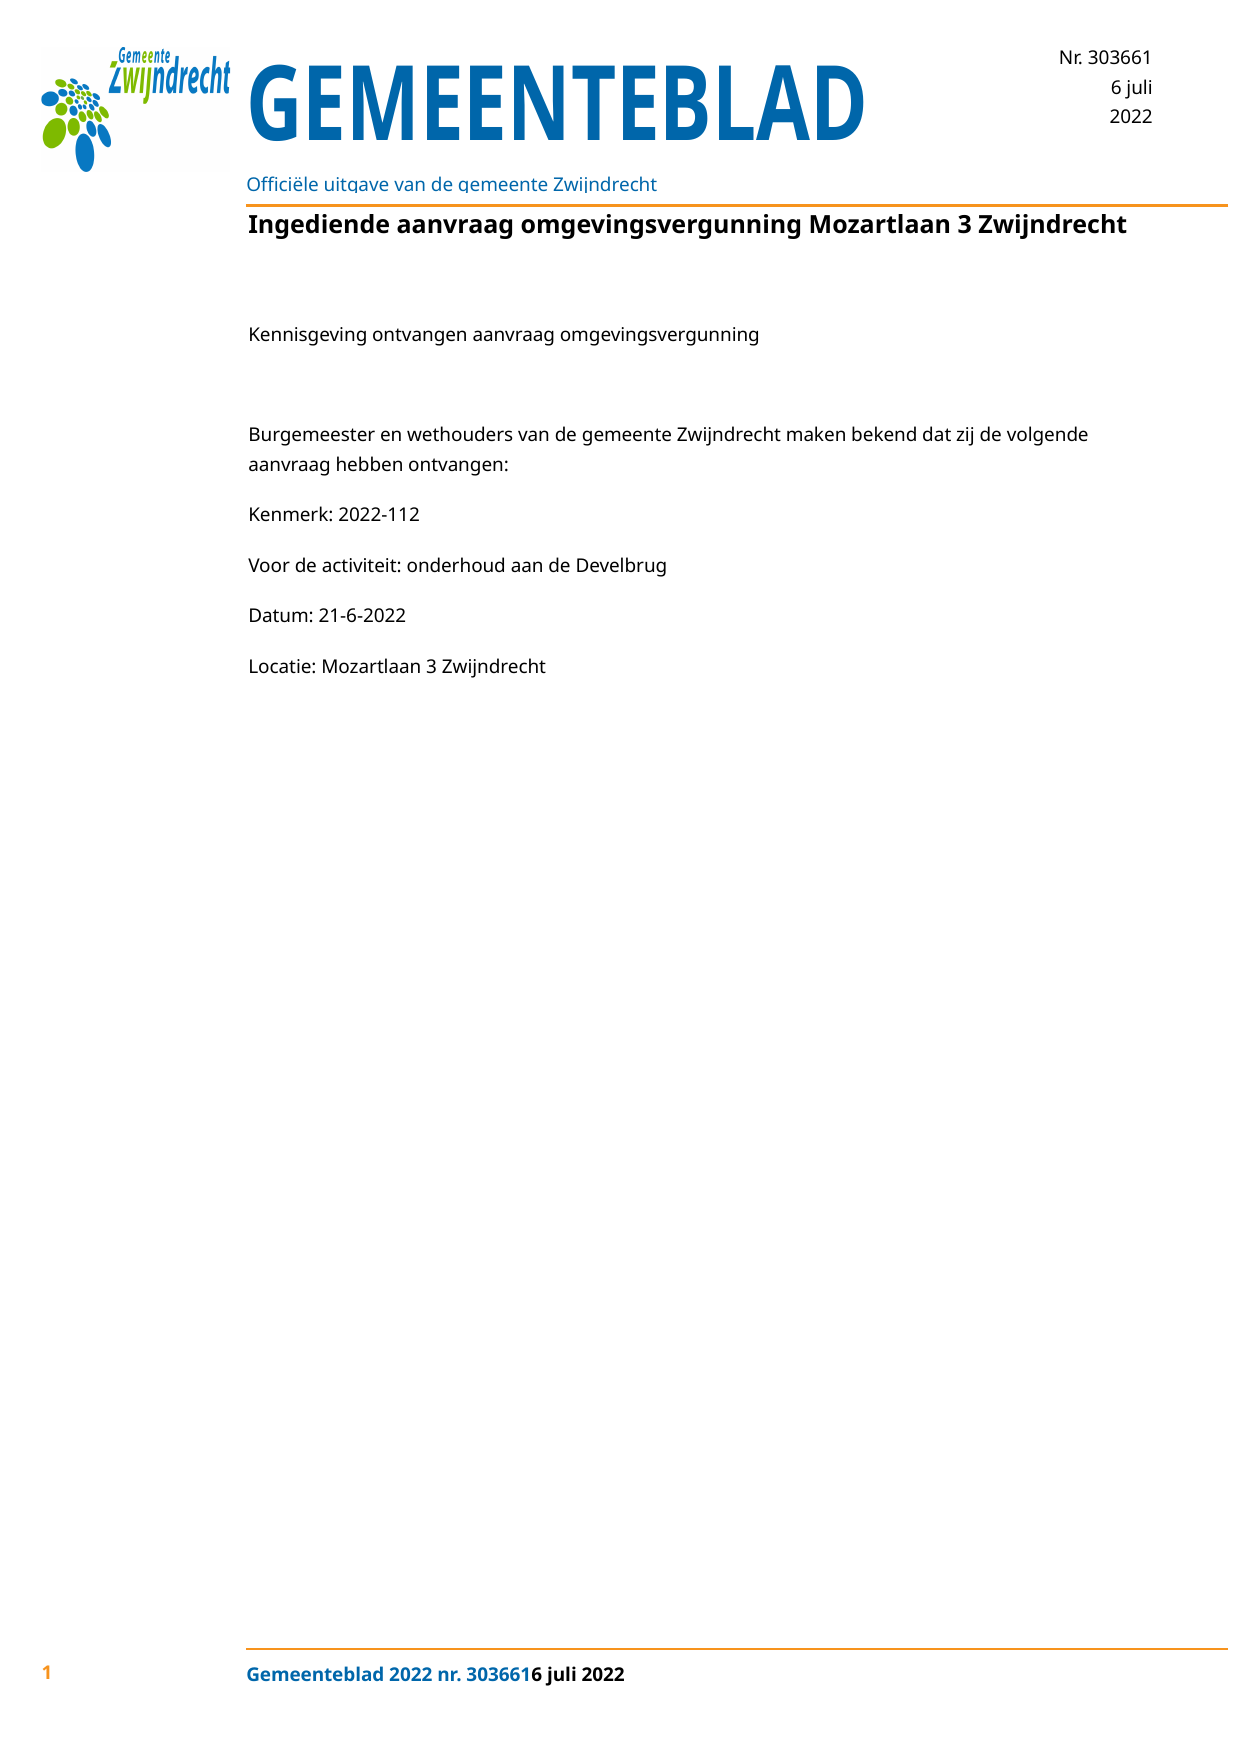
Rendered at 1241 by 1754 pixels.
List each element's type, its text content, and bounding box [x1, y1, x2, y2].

text Locatie: Mozartlaan 3 Zwijndrecht [248, 653, 1152, 678]
text Burgemeester en wethouders van de gemeente Zwijndrecht maken bekend dat zij de volgende aanvraag hebben ontvangen: [248, 422, 1152, 477]
text Kenmerk: 2022-112 [248, 502, 1152, 527]
text Datum: 21-6-2022 [248, 602, 1152, 628]
text Voor de activiteit: onderhoud aan de Develbrug [248, 552, 1152, 578]
text Ingediende aanvraag omgevingsvergunning Mozartlaan 3 Zwijndrecht [248, 207, 1152, 241]
picture [41, 47, 231, 172]
text Kennisgeving ontvangen aanvraag omgevingsvergunning [248, 321, 1152, 346]
